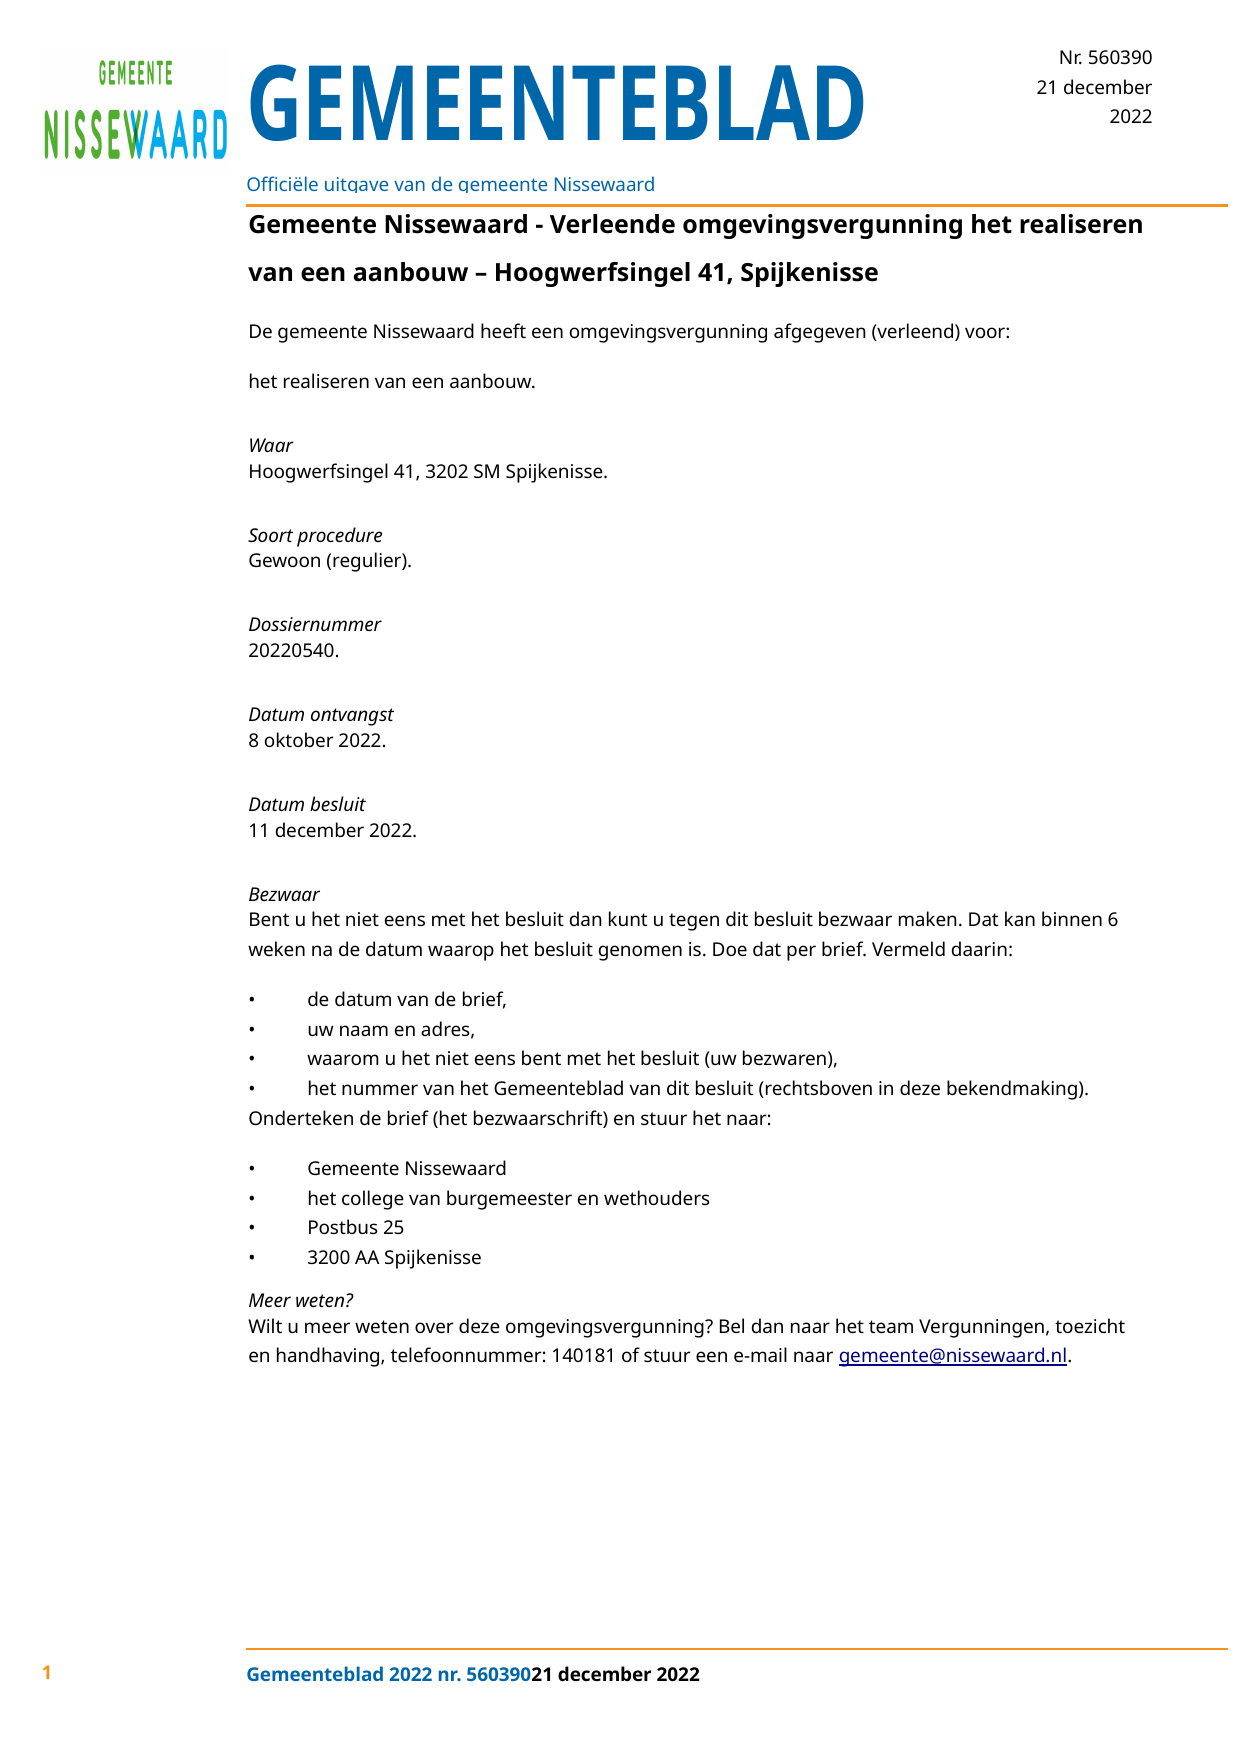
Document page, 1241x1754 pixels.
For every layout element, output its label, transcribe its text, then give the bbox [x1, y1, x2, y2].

text Bent u het niet eens met het besluit dan kunt u tegen dit besluit bezwaar maken. Dat kan binnen 6 weken na de datum waarop het besluit genomen is. Doe dat per brief. Vermeld daarin: [248, 906, 1152, 962]
text Datum besluit [248, 791, 1152, 817]
text 11 december 2022. [248, 817, 1152, 842]
text Gemeente Nissewaard - Verleende omgevingsvergunning het realiseren van een aanbouw – Hoogwerfsingel 41, Spijkenisse [248, 207, 1152, 288]
text Meer weten? [248, 1287, 1152, 1313]
list de datum van de brief, [248, 986, 1152, 1012]
list waarom u het niet eens bent met het besluit (uw bezwaren), [248, 1046, 1152, 1071]
list Postbus 25 [248, 1214, 1152, 1240]
picture [41, 47, 231, 172]
text 8 oktober 2022. [248, 727, 1152, 753]
text Soort procedure [248, 522, 1152, 548]
list het college van burgemeester en wethouders [248, 1185, 1152, 1211]
text het realiseren van een aanbouw. [248, 368, 1152, 394]
text Bezwaar [248, 881, 1152, 906]
list uw naam en adres, [248, 1016, 1152, 1042]
list het nummer van het Gemeenteblad van dit besluit (rechtsboven in deze bekendmaking). [248, 1075, 1152, 1101]
list Gemeente Nissewaard [248, 1155, 1152, 1181]
text 20220540. [248, 637, 1152, 663]
text Dossiernummer [248, 612, 1152, 637]
text Wilt u meer weten over deze omgevingsvergunning? Bel dan naar het team Vergunningen, toezicht en handhaving, telefoonnummer: 140181 of stuur een e-mail naar gemeente@nissewaard.nl. [248, 1313, 1152, 1368]
text Waar [248, 432, 1152, 458]
text Datum ontvangst [248, 701, 1152, 727]
text Hoogwerfsingel 41, 3202 SM Spijkenisse. [248, 458, 1152, 484]
list 3200 AA Spijkenisse [248, 1244, 1152, 1270]
text Gewoon (regulier). [248, 548, 1152, 573]
text Onderteken de brief (het bezwaarschrift) en stuur het naar: [248, 1105, 1152, 1131]
text De gemeente Nissewaard heeft een omgevingsvergunning afgegeven (verleend) voor: [248, 318, 1152, 344]
